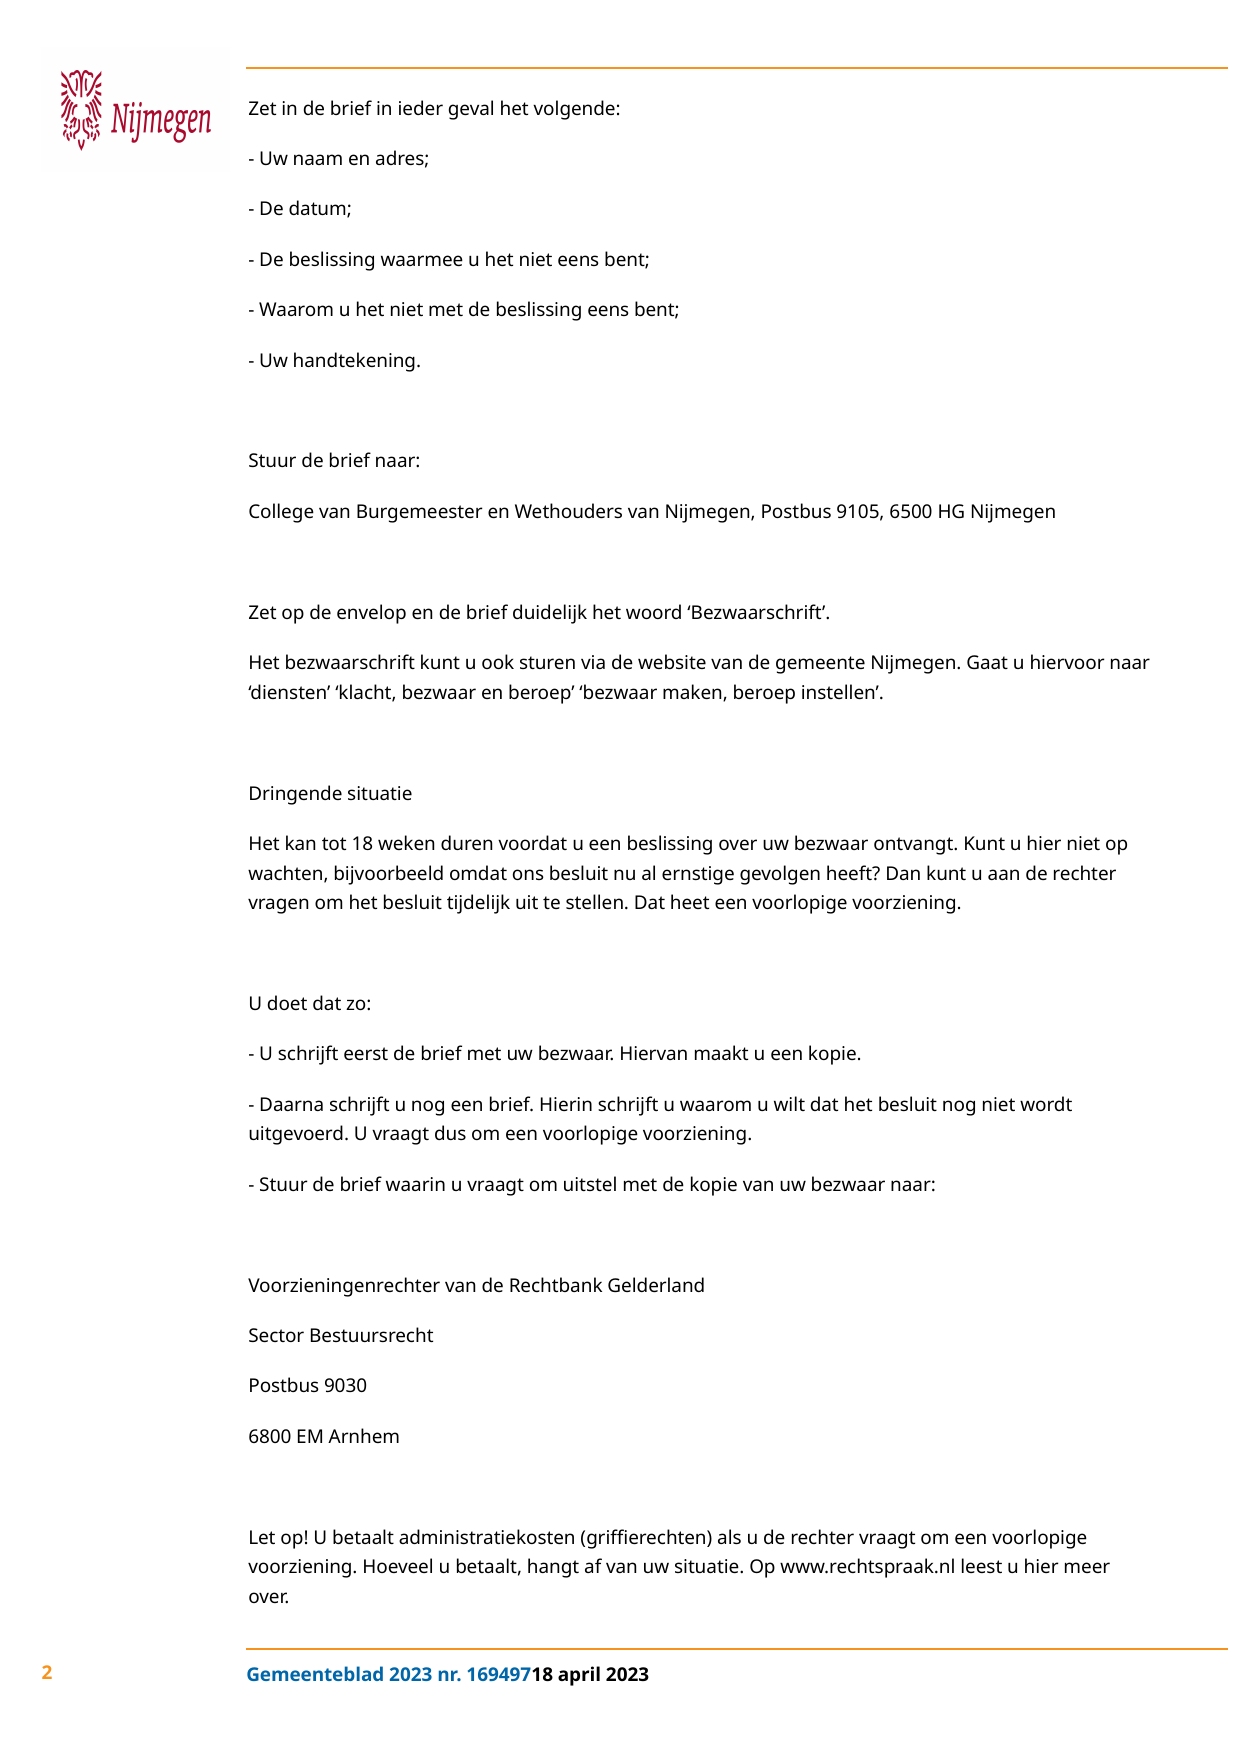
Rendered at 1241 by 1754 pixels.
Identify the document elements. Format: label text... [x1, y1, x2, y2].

text - Stuur de brief waarin u vraagt om uitstel met de kopie van uw bezwaar naar: [248, 1171, 1152, 1197]
text Postbus 9030 [248, 1373, 1152, 1398]
text U doet dat zo: [248, 990, 1152, 1016]
text College van Burgemeester en Wethouders van Nijmegen, Postbus 9105, 6500 HG Nijmegen [248, 498, 1152, 524]
text Sector Bestuursrecht [248, 1322, 1152, 1348]
text - Waarom u het niet met de beslissing eens bent; [248, 296, 1152, 322]
text - De datum; [248, 196, 1152, 221]
text - De beslissing waarmee u het niet eens bent; [248, 246, 1152, 272]
text Zet op de envelop en de brief duidelijk het woord ‘Bezwaarschrift’. [248, 599, 1152, 625]
text Stuur de brief naar: [248, 448, 1152, 473]
text - Uw handtekening. [248, 347, 1152, 373]
text Dringende situatie [248, 780, 1152, 806]
text Let op! U betaalt administratiekosten (griffierechten) als u de rechter vraagt om een voorlopige voorziening. Hoeveel u betaalt, hangt af van uw situatie. Op www.rechtspraak.nl leest u hier meer over. [248, 1524, 1152, 1609]
text - Daarna schrijft u nog een brief. Hierin schrijft u waarom u wilt dat het besluit nog niet wordt uitgevoerd. U vraagt dus om een voorlopige voorziening. [248, 1091, 1152, 1146]
picture [41, 47, 231, 172]
text Zet in de brief in ieder geval het volgende: [248, 95, 1152, 121]
text Voorzieningenrechter van de Rechtbank Gelderland [248, 1272, 1152, 1298]
text Het bezwaarschrift kunt u ook sturen via de website van de gemeente Nijmegen. Gaat u hiervoor naar ‘diensten’ ‘klacht, bezwaar en beroep’ ‘bezwaar maken, beroep instellen’. [248, 649, 1152, 705]
text 6800 EM Arnhem [248, 1423, 1152, 1449]
text Het kan tot 18 weken duren voordat u een beslissing over uw bezwaar ontvangt. Kunt u hier niet op wachten, bijvoorbeeld omdat ons besluit nu al ernstige gevolgen heeft? Dan kunt u aan de rechter vragen om het besluit tijdelijk uit te stellen. Dat heet een voorlopige voorziening. [248, 830, 1152, 915]
text - U schrijft eerst de brief met uw bezwaar. Hiervan maakt u een kopie. [248, 1041, 1152, 1066]
text - Uw naam en adres; [248, 145, 1152, 171]
